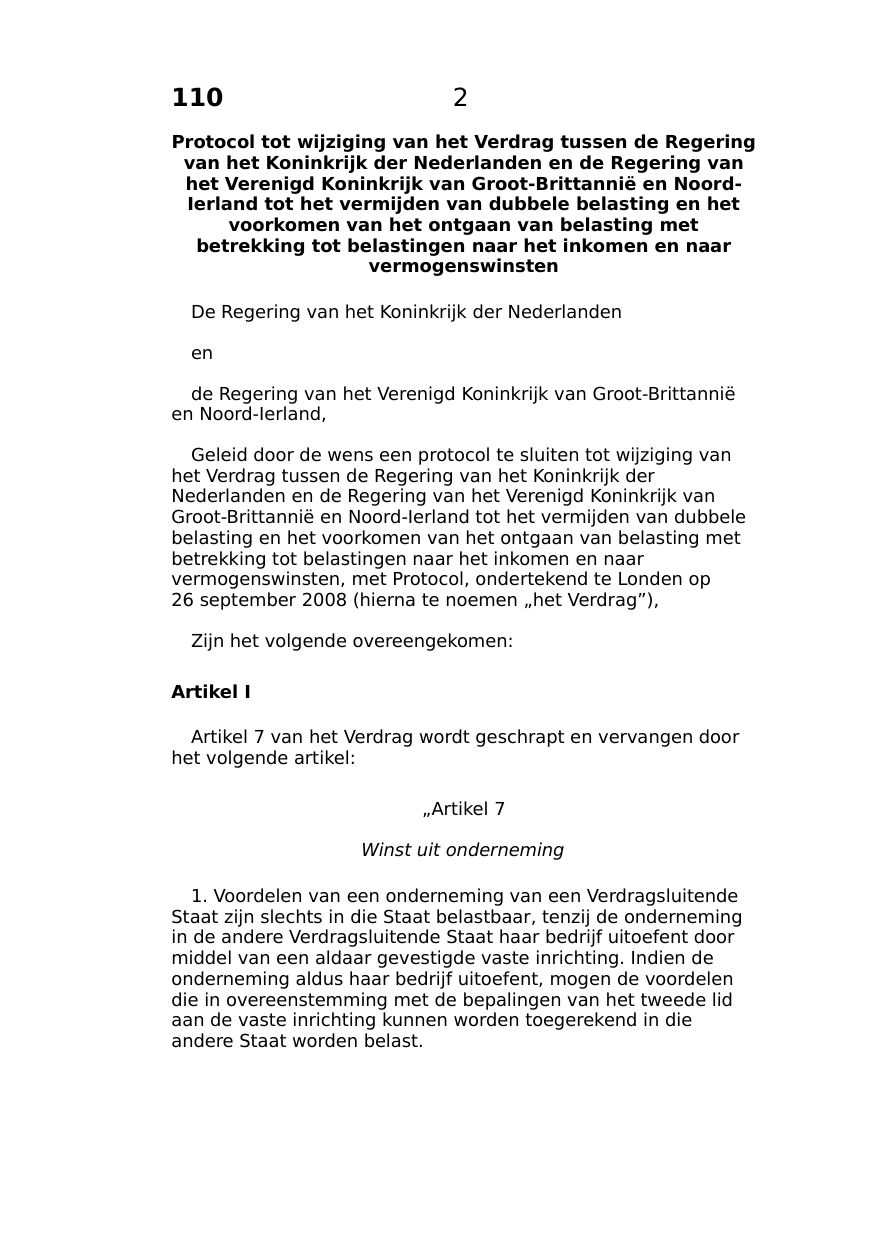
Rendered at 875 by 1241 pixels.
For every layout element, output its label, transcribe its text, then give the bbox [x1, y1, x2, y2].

text 1. Voordelen van een onderneming van een Verdragsluitende Staat zijn slechts in die Staat belastbaar, tenzij de onderneming in de andere Verdragsluitende Staat haar bedrijf uitoefent door middel van een aldaar gevestigde vaste inrichting. Indien de onderneming aldus haar bedrijf uitoefent, mogen de voordelen die in overeenstemming met de bepalingen van het tweede lid aan de vaste inrichting kunnen worden toegerekend in die andere Staat worden belast. [171, 886, 756, 1052]
text De Regering van het Koninkrijk der Nederlanden [171, 302, 756, 323]
text Artikel 7 van het Verdrag wordt geschrapt en vervangen door het volgende artikel: [171, 727, 756, 769]
text en [171, 343, 756, 363]
subtitle Protocol tot wijziging van het Verdrag tussen de Regering van het Koninkrijk der Nederlanden en de Regering van het Verenigd Koninkrijk van Groot-Brittannië en Noord-Ierland tot het vermijden van dubbele belasting en het voorkomen van het ontgaan van belasting met betrekking tot belastingen naar het inkomen en naar vermogenswinsten [171, 132, 756, 277]
text de Regering van het Verenigd Koninkrijk van Groot-Brittannië en Noord-Ierland, [171, 383, 756, 425]
text Zijn het volgende overeengekomen: [171, 631, 756, 651]
subtitle Artikel I [171, 681, 756, 702]
text Geleid door de wens een protocol te sluiten tot wijziging van het Verdrag tussen de Regering van het Koninkrijk der Nederlanden en de Regering van het Verenigd Koninkrijk van Groot-Brittannië en Noord-Ierland tot het vermijden van dubbele belasting en het voorkomen van het ontgaan van belasting met betrekking tot belastingen naar het inkomen en naar vermogenswinsten, met Protocol, ondertekend te Londen op 26 september 2008 (hierna te noemen „het Verdrag”), [171, 445, 756, 611]
subtitle „Artikel 7 Winst uit onderneming [171, 799, 756, 861]
